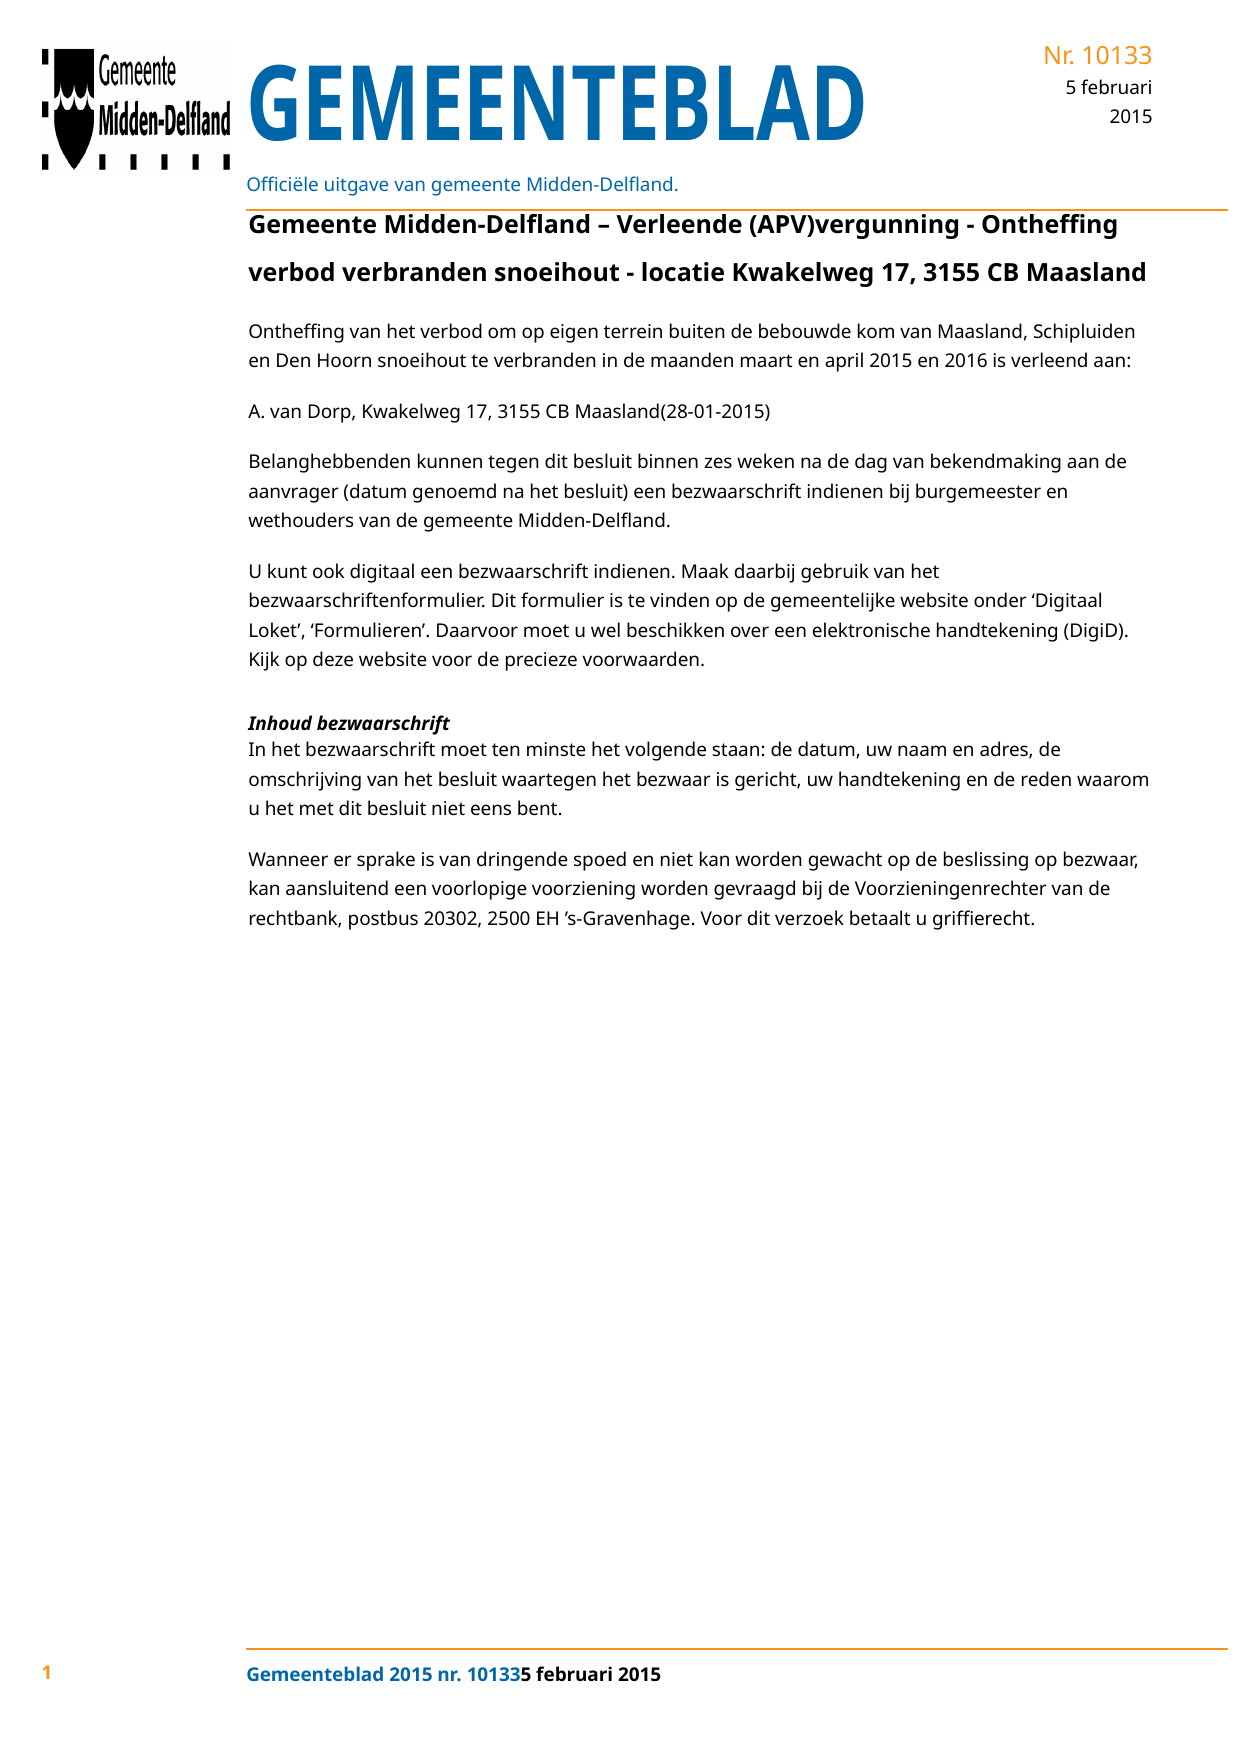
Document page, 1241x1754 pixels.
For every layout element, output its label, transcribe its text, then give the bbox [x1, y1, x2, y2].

text In het bezwaarschrift moet ten minste het volgende staan: de datum, uw naam en adres, de omschrijving van het besluit waartegen het bezwaar is gericht, uw handtekening en de reden waarom u het met dit besluit niet eens bent. [248, 736, 1152, 821]
text Inhoud bezwaarschrift [248, 711, 1152, 736]
text Belanghebbenden kunnen tegen dit besluit binnen zes weken na de dag van bekendmaking aan de aanvrager (datum genoemd na het besluit) een bezwaarschrift indienen bij burgemeester en wethouders van de gemeente Midden-Delfland. [248, 448, 1152, 533]
text Wanneer er sprake is van dringende spoed en niet kan worden gewacht op de beslissing op bezwaar, kan aansluitend een voorlopige voorziening worden gevraagd bij de Voorzieningenrechter van de rechtbank, postbus 20302, 2500 EH ’s-Gravenhage. Voor dit verzoek betaalt u griffierecht. [248, 846, 1152, 931]
text Ontheffing van het verbod om op eigen terrein buiten de bebouwde kom van Maasland, Schipluiden en Den Hoorn snoeihout te verbranden in de maanden maart en april 2015 en 2016 is verleend aan: [248, 318, 1152, 373]
text A. van Dorp, Kwakelweg 17, 3155 CB Maasland(28-01-2015) [248, 398, 1152, 424]
picture [41, 47, 231, 172]
text U kunt ook digitaal een bezwaarschrift indienen. Maak daarbij gebruik van het bezwaarschriftenformulier. Dit formulier is te vinden op de gemeentelijke website onder ‘Digitaal Loket’, ‘Formulieren’. Daarvoor moet u wel beschikken over een elektronische handtekening (DigiD). Kijk op deze website voor de precieze voorwaarden. [248, 558, 1152, 672]
text Gemeente Midden-Delfland – Verleende (APV)vergunning - Ontheffing verbod verbranden snoeihout - locatie Kwakelweg 17, 3155 CB Maasland [248, 211, 1152, 288]
